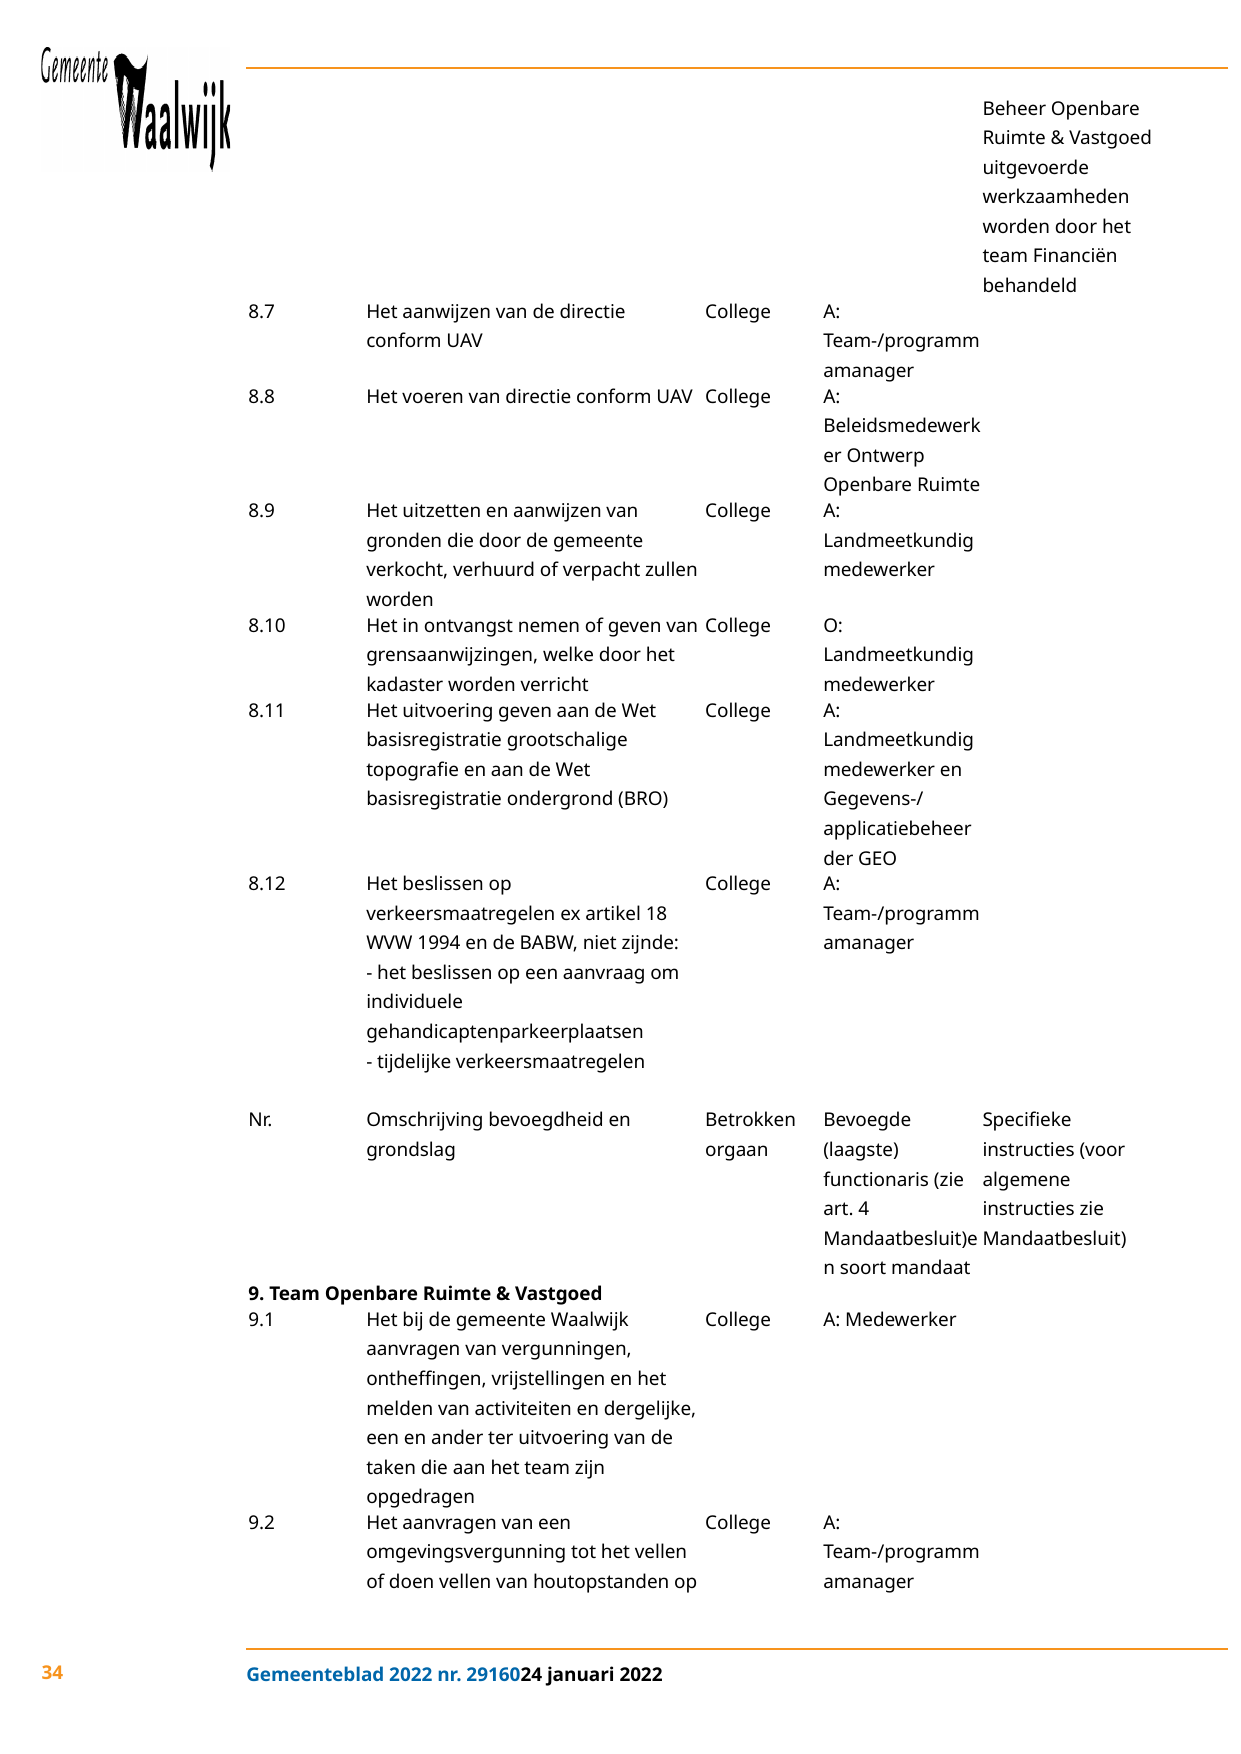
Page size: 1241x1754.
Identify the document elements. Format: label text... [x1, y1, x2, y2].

table_cell College [705, 870, 823, 1074]
table_cell Het in ontvangst nemen of geven van grensaanwijzingen, welke door het kadaster worden verricht [366, 612, 705, 697]
table_cell College [705, 697, 823, 870]
table_cell O: Landmeetkundig medewerker [823, 612, 982, 697]
table_cell 8.8 [248, 383, 366, 497]
table_cell [982, 498, 1152, 612]
table_cell [823, 95, 982, 298]
picture [41, 47, 231, 172]
table_header Nr. [248, 1107, 366, 1280]
table_cell Het voeren van directie conform UAV [366, 383, 705, 497]
table_cell 8.10 [248, 612, 366, 697]
table_cell College [705, 383, 823, 497]
table_cell Het aanvragen van een omgevingsvergunning tot het vellen of doen vellen van houtopstanden op [366, 1509, 705, 1594]
table_cell [982, 870, 1152, 1074]
table_cell [982, 298, 1152, 383]
table_cell 8.7 [248, 298, 366, 383]
table_cell [982, 383, 1152, 497]
table_cell Beheer Openbare Ruimte & Vastgoed uitgevoerde werkzaamheden worden door het team Financiën behandeld [982, 95, 1152, 298]
table_cell College [705, 498, 823, 612]
table_cell 8.11 [248, 697, 366, 870]
table_cell Het aanwijzen van de directie conform UAV [366, 298, 705, 383]
table_cell A: Team-/programmamanager [823, 298, 982, 383]
table_cell [982, 1306, 1152, 1509]
table_cell A: Medewerker [823, 1306, 982, 1509]
table_cell Het uitvoering geven aan de Wet basisregistratie grootschalige topografie en aan de Wet basisregistratie ondergrond (BRO) [366, 697, 705, 870]
table_cell College [705, 298, 823, 383]
table_cell Het beslissen op verkeersmaatregelen ex artikel 18 WVW 1994 en de BABW, niet zijnde: - het beslissen op een aanvraag om individuele gehandicaptenparkeerplaatsen - tijdelijke verkeersmaatregelen [366, 870, 705, 1074]
table_cell 8.12 [248, 870, 366, 1074]
table_cell [982, 697, 1152, 870]
table_cell A: Landmeetkundig medewerker [823, 498, 982, 612]
table_cell College [705, 1509, 823, 1594]
table_cell [366, 95, 705, 298]
table_cell [248, 95, 366, 298]
table_header Specifieke instructies (voor algemene instructies zie Mandaatbesluit) [982, 1107, 1152, 1280]
table_cell A: Landmeetkundig medewerker en Gegevens-/applicatiebeheerder GEO [823, 697, 982, 870]
table_cell 9.1 [248, 1306, 366, 1509]
table_cell [705, 95, 823, 298]
table_cell Het uitzetten en aanwijzen van gronden die door de gemeente verkocht, verhuurd of verpacht zullen worden [366, 498, 705, 612]
table_cell Het bij de gemeente Waalwijk aanvragen van vergunningen, ontheffingen, vrijstellingen en het melden van activiteiten en dergelijke, een en ander ter uitvoering van de taken die aan het team zijn opgedragen [366, 1306, 705, 1509]
table_cell 8.9 [248, 498, 366, 612]
table_cell A: Team-/programmamanager [823, 1509, 982, 1594]
table_cell College [705, 612, 823, 697]
table_header Omschrijving bevoegdheid en grondslag [366, 1107, 705, 1280]
table_cell A: Team-/programmamanager [823, 870, 982, 1074]
table_cell 9. Team Openbare Ruimte & Vastgoed [248, 1280, 1152, 1306]
table_header Betrokken orgaan [705, 1107, 823, 1280]
table_cell A: Beleidsmedewerker Ontwerp Openbare Ruimte [823, 383, 982, 497]
table_cell College [705, 1306, 823, 1509]
table_cell [982, 1509, 1152, 1594]
table_header Bevoegde (laagste) functionaris (zie art. 4 Mandaatbesluit)en soort mandaat [823, 1107, 982, 1280]
table_cell 9.2 [248, 1509, 366, 1594]
table_cell [982, 612, 1152, 697]
